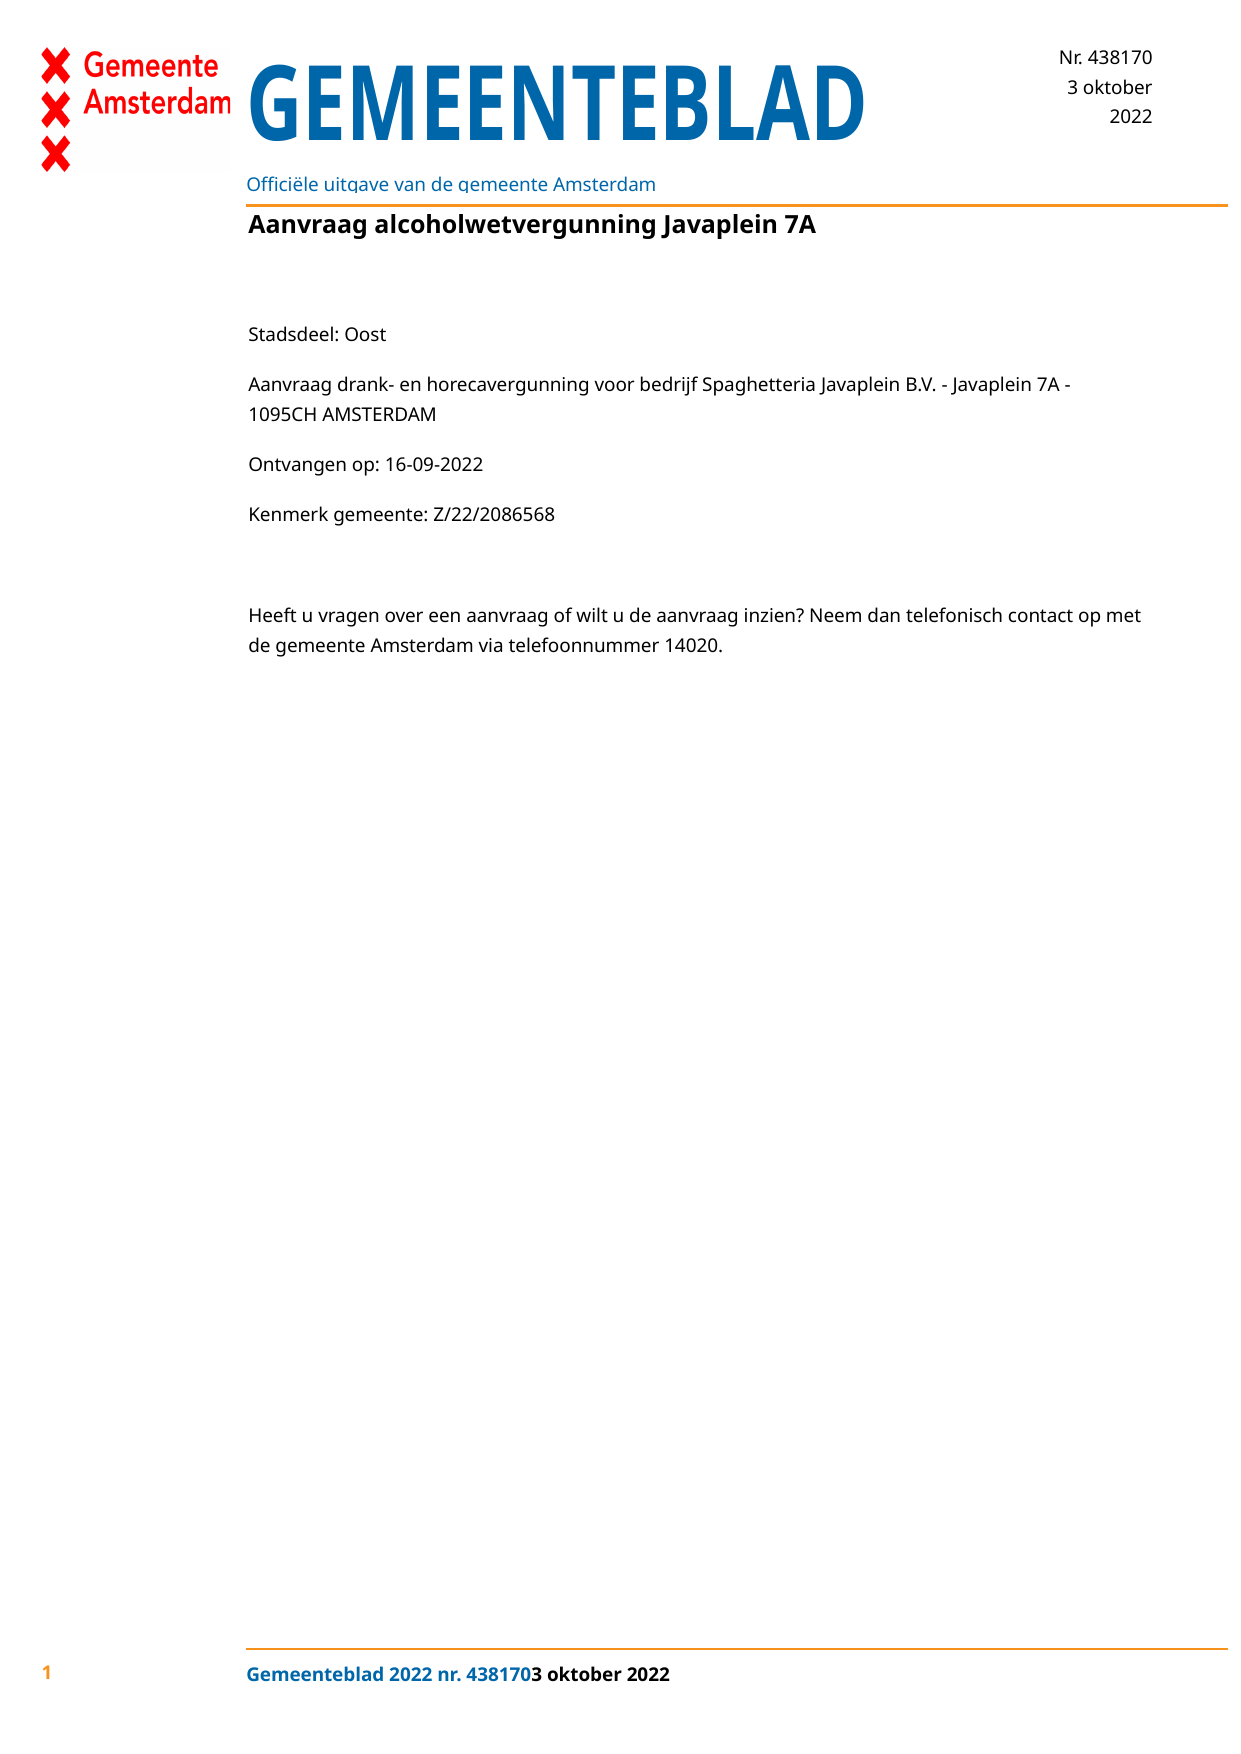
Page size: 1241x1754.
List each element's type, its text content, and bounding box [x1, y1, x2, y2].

text Aanvraag alcoholwetvergunning Javaplein 7A [248, 207, 1152, 241]
text Stadsdeel: Oost [248, 321, 1152, 346]
text Aanvraag drank- en horecavergunning voor bedrijf Spaghetteria Javaplein B.V. - Javaplein 7A - 1095CH AMSTERDAM [248, 371, 1152, 426]
text Ontvangen op: 16-09-2022 [248, 451, 1152, 477]
picture [41, 47, 231, 172]
text Heeft u vragen over een aanvraag of wilt u de aanvraag inzien? Neem dan telefonisch contact op met de gemeente Amsterdam via telefoonnummer 14020. [248, 602, 1152, 658]
text Kenmerk gemeente: Z/22/2086568 [248, 502, 1152, 527]
